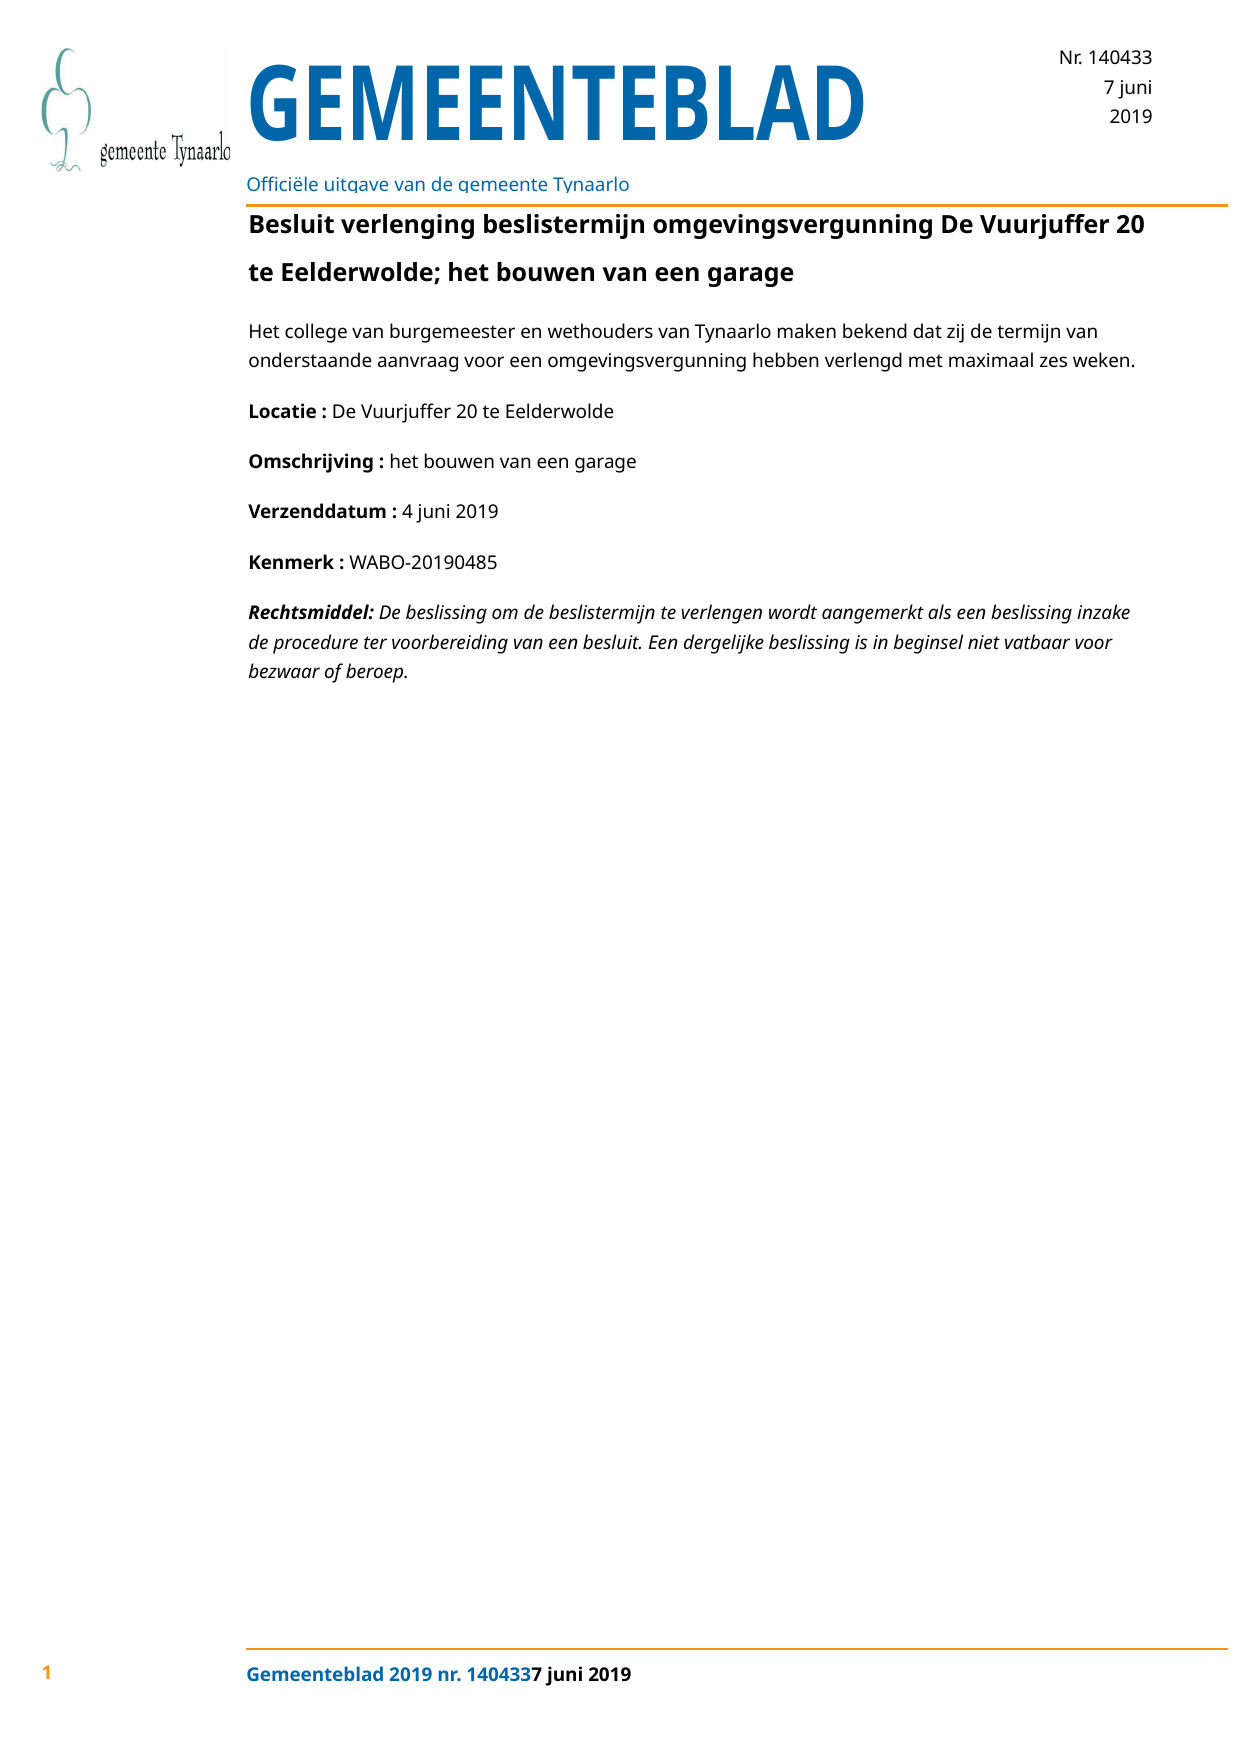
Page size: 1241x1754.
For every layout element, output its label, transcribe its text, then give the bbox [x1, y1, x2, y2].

text Rechtsmiddel: De beslissing om de beslistermijn te verlengen wordt aangemerkt als een beslissing inzake de procedure ter voorbereiding van een besluit. Een dergelijke beslissing is in beginsel niet vatbaar voor bezwaar of beroep. [248, 599, 1152, 684]
text Verzenddatum : 4 juni 2019 [248, 499, 1152, 524]
text Kenmerk : WABO-20190485 [248, 549, 1152, 575]
picture [41, 47, 231, 172]
text Locatie : De Vuurjuffer 20 te Eelderwolde [248, 398, 1152, 424]
text Besluit verlenging beslistermijn omgevingsvergunning De Vuurjuffer 20 te Eelderwolde; het bouwen van een garage [248, 207, 1152, 288]
text Omschrijving : het bouwen van een garage [248, 448, 1152, 474]
text Het college van burgemeester en wethouders van Tynaarlo maken bekend dat zij de termijn van onderstaande aanvraag voor een omgevingsvergunning hebben verlengd met maximaal zes weken. [248, 318, 1152, 373]
